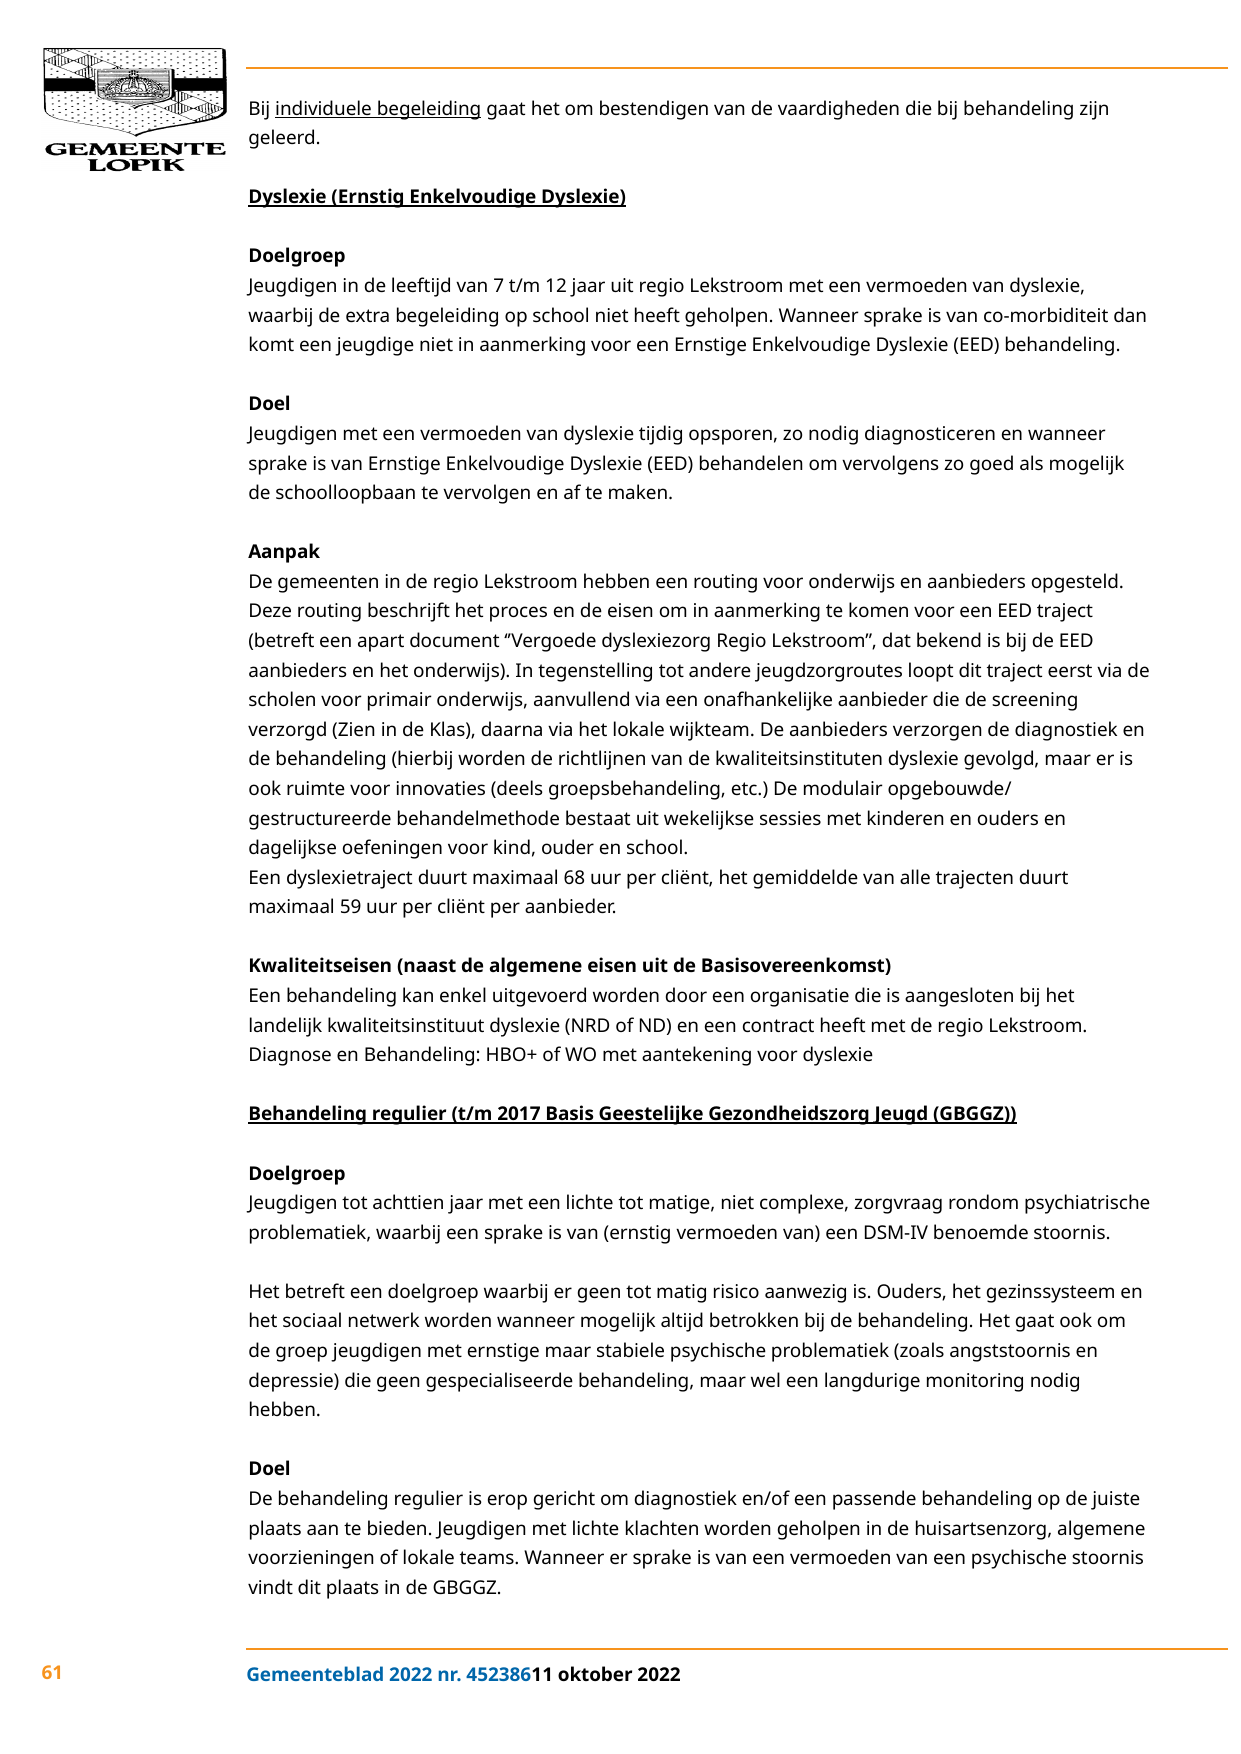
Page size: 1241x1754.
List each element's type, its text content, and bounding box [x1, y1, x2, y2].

text Jeugdigen in de leeftijd van 7 t/m 12 jaar uit regio Lekstroom met een vermoeden van dyslexie, waarbij de extra begeleiding op school niet heeft geholpen. Wanneer sprake is van co-morbiditeit dan komt een jeugdige niet in aanmerking voor een Ernstige Enkelvoudige Dyslexie (EED) behandeling. [248, 272, 1152, 357]
picture [41, 47, 231, 172]
text Het betreft een doelgroep waarbij er geen tot matig risico aanwezig is. Ouders, het gezinssysteem en het sociaal netwerk worden wanneer mogelijk altijd betrokken bij de behandeling. Het gaat ook om de groep jeugdigen met ernstige maar stabiele psychische problematiek (zoals angststoornis en depressie) die geen gespecialiseerde behandeling, maar wel een langdurige monitoring nodig hebben. [248, 1278, 1152, 1422]
text Doel [248, 1456, 1152, 1481]
text Bij individuele begeleiding gaat het om bestendigen van de vaardigheden die bij behandeling zijn geleerd. [248, 95, 1152, 150]
text Behandeling regulier (t/m 2017 Basis Geestelijke Gezondheidszorg Jeugd (GBGGZ)) [248, 1101, 1152, 1126]
text Doel [248, 391, 1152, 416]
text Aanpak [248, 538, 1152, 564]
text Een dyslexietraject duurt maximaal 68 uur per cliënt, het gemiddelde van alle trajecten duurt maximaal 59 uur per cliënt per aanbieder. [248, 864, 1152, 919]
text De behandeling regulier is erop gericht om diagnostiek en/of een passende behandeling op de juiste plaats aan te bieden. Jeugdigen met lichte klachten worden geholpen in de huisartsenzorg, algemene voorzieningen of lokale teams. Wanneer er sprake is van een vermoeden van een psychische stoornis vindt dit plaats in de GBGGZ. [248, 1485, 1152, 1600]
text Jeugdigen met een vermoeden van dyslexie tijdig opsporen, zo nodig diagnosticeren en wanneer sprake is van Ernstige Enkelvoudige Dyslexie (EED) behandelen om vervolgens zo goed als mogelijk de schoolloopbaan te vervolgen en af te maken. [248, 420, 1152, 505]
text Een behandeling kan enkel uitgevoerd worden door een organisatie die is aangesloten bij het landelijk kwaliteitsinstituut dyslexie (NRD of ND) en een contract heeft met de regio Lekstroom. Diagnose en Behandeling: HBO+ of WO met aantekening voor dyslexie [248, 982, 1152, 1067]
text Doelgroep [248, 1160, 1152, 1186]
text Doelgroep [248, 243, 1152, 268]
text Dyslexie (Ernstig Enkelvoudige Dyslexie) [248, 183, 1152, 209]
text Jeugdigen tot achttien jaar met een lichte tot matige, niet complexe, zorgvraag rondom psychiatrische problematiek, waarbij een sprake is van (ernstig vermoeden van) een DSM-IV benoemde stoornis. [248, 1189, 1152, 1245]
text Kwaliteitseisen (naast de algemene eisen uit de Basisovereenkomst) [248, 953, 1152, 978]
text De gemeenten in de regio Lekstroom hebben een routing voor onderwijs en aanbieders opgesteld. Deze routing beschrijft het proces en de eisen om in aanmerking te komen voor een EED traject (betreft een apart document ‘’Vergoede dyslexiezorg Regio Lekstroom’’, dat bekend is bij de EED aanbieders en het onderwijs). In tegenstelling tot andere jeugdzorgroutes loopt dit traject eerst via de scholen voor primair onderwijs, aanvullend via een onafhankelijke aanbieder die de screening verzorgd (Zien in de Klas), daarna via het lokale wijkteam. De aanbieders verzorgen de diagnostiek en de behandeling (hierbij worden de richtlijnen van de kwaliteitsinstituten dyslexie gevolgd, maar er is ook ruimte voor innovaties (deels groepsbehandeling, etc.) De modulair opgebouwde/ gestructureerde behandelmethode bestaat uit wekelijkse sessies met kinderen en ouders en dagelijkse oefeningen voor kind, ouder en school. [248, 568, 1152, 860]
